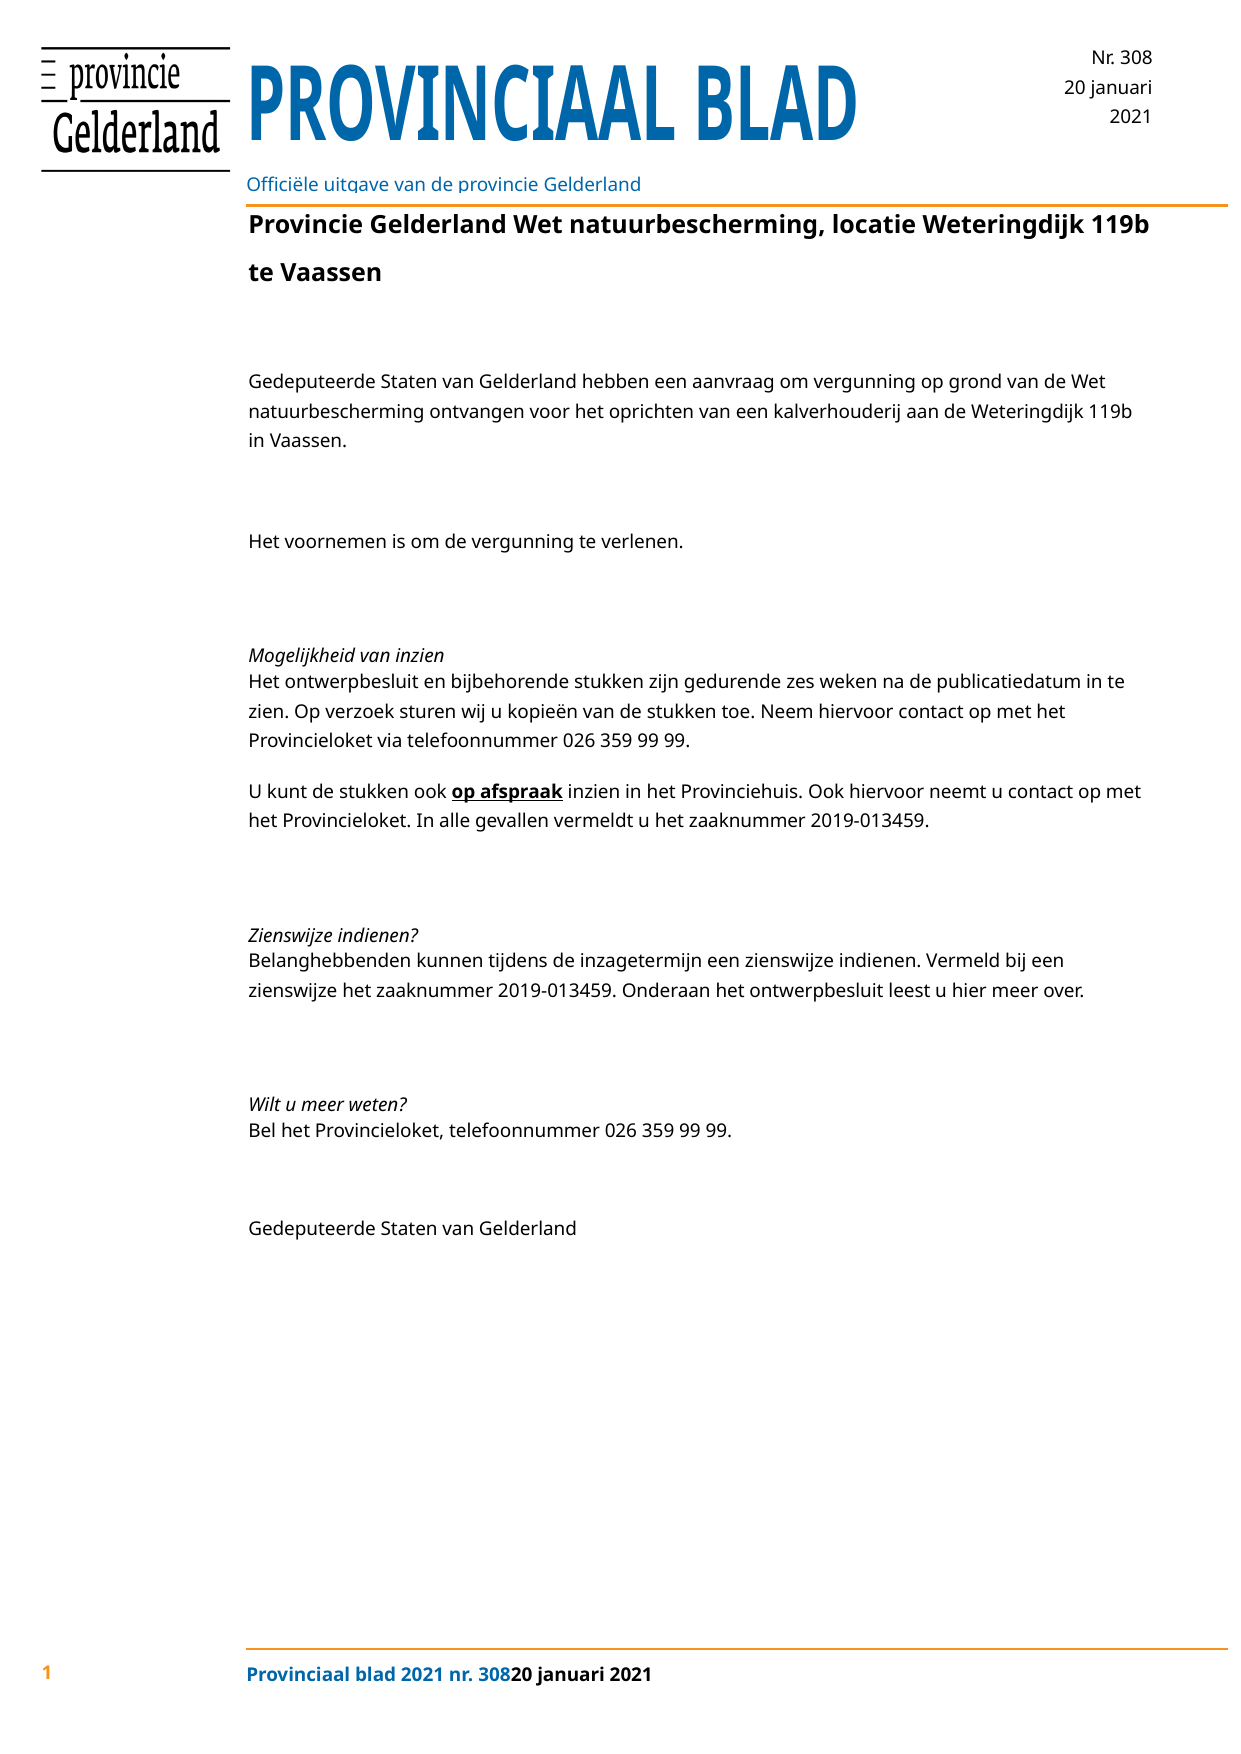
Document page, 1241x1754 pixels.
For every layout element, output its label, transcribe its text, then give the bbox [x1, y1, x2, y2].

text Het ontwerpbesluit en bijbehorende stukken zijn gedurende zes weken na de publicatiedatum in te zien. Op verzoek sturen wij u kopieën van de stukken toe. Neem hiervoor contact op met het Provincieloket via telefoonnummer 026 359 99 99. [248, 668, 1152, 753]
text Mogelijkheid van inzien [248, 643, 1152, 668]
text Provincie Gelderland Wet natuurbescherming, locatie Weteringdijk 119b te Vaassen [248, 207, 1152, 288]
text Bel het Provincieloket, telefoonnummer 026 359 99 99. [248, 1117, 1152, 1143]
text Gedeputeerde Staten van Gelderland hebben een aanvraag om vergunning op grond van de Wet natuurbescherming ontvangen voor het oprichten van een kalverhouderij aan de Weteringdijk 119b in Vaassen. [248, 368, 1152, 453]
text Gedeputeerde Staten van Gelderland [248, 1216, 1152, 1241]
text Het voornemen is om de vergunning te verlenen. [248, 528, 1152, 554]
text Belanghebbenden kunnen tijdens de inzagetermijn een zienswijze indienen. Vermeld bij een zienswijze het zaaknummer 2019-013459. Onderaan het ontwerpbesluit leest u hier meer over. [248, 948, 1152, 1003]
text U kunt de stukken ook op afspraak inzien in het Provinciehuis. Ook hiervoor neemt u contact op met het Provincieloket. In alle gevallen vermeldt u het zaaknummer 2019-013459. [248, 778, 1152, 833]
text Wilt u meer weten? [248, 1092, 1152, 1117]
text Zienswijze indienen? [248, 922, 1152, 948]
picture [41, 47, 231, 172]
